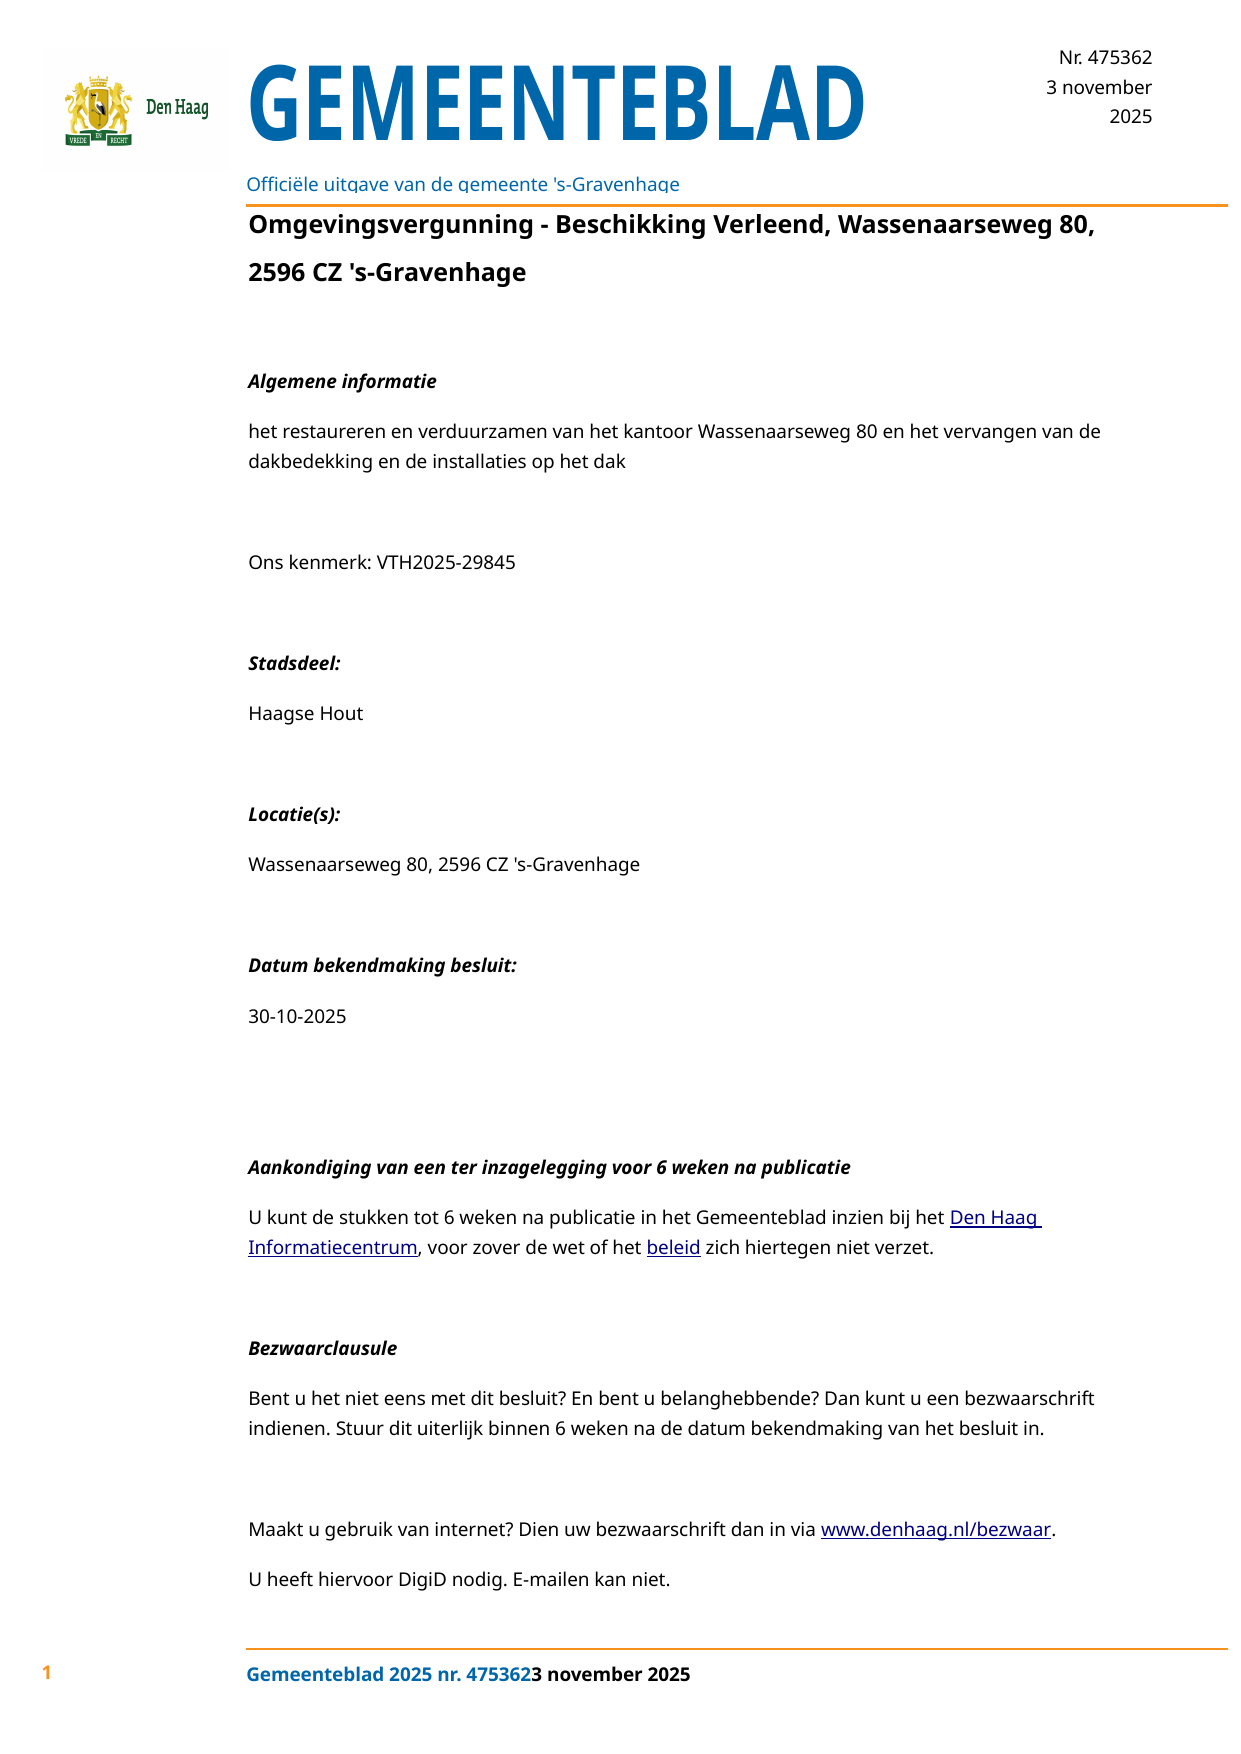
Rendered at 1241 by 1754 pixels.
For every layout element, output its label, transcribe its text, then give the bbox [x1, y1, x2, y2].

text Ons kenmerk: VTH2025-29845 [248, 549, 1152, 575]
text Bent u het niet eens met dit besluit? En bent u belanghebbende? Dan kunt u een bezwaarschrift indienen. Stuur dit uiterlijk binnen 6 weken na de datum bekendmaking van het besluit in. [248, 1385, 1152, 1441]
text Maakt u gebruik van internet? Dien uw bezwaarschrift dan in via www.denhaag.nl/bezwaar. [248, 1516, 1152, 1542]
text U heeft hiervoor DigiD nodig. E-mailen kan niet. [248, 1566, 1152, 1592]
text Algemene informatie [248, 368, 1152, 394]
text Locatie(s): [248, 801, 1152, 827]
picture [41, 47, 231, 172]
text Haagse Hout [248, 700, 1152, 726]
text Omgevingsvergunning - Beschikking Verleend, Wassenaarseweg 80, 2596 CZ 's-Gravenhage [248, 207, 1152, 288]
text 30-10-2025 [248, 1003, 1152, 1029]
text het restaureren en verduurzamen van het kantoor Wassenaarseweg 80 en het vervangen van de dakbedekking en de installaties op het dak [248, 419, 1152, 474]
text Bezwaarclausule [248, 1335, 1152, 1361]
text Aankondiging van een ter inzagelegging voor 6 weken na publicatie [248, 1154, 1152, 1180]
text Wassenaarseweg 80, 2596 CZ 's-Gravenhage [248, 852, 1152, 877]
text Datum bekendmaking besluit: [248, 952, 1152, 978]
text Stadsdeel: [248, 650, 1152, 676]
text U kunt de stukken tot 6 weken na publicatie in het Gemeenteblad inzien bij het Den Haag Informatiecentrum, voor zover de wet of het beleid zich hiertegen niet verzet. [248, 1204, 1152, 1260]
